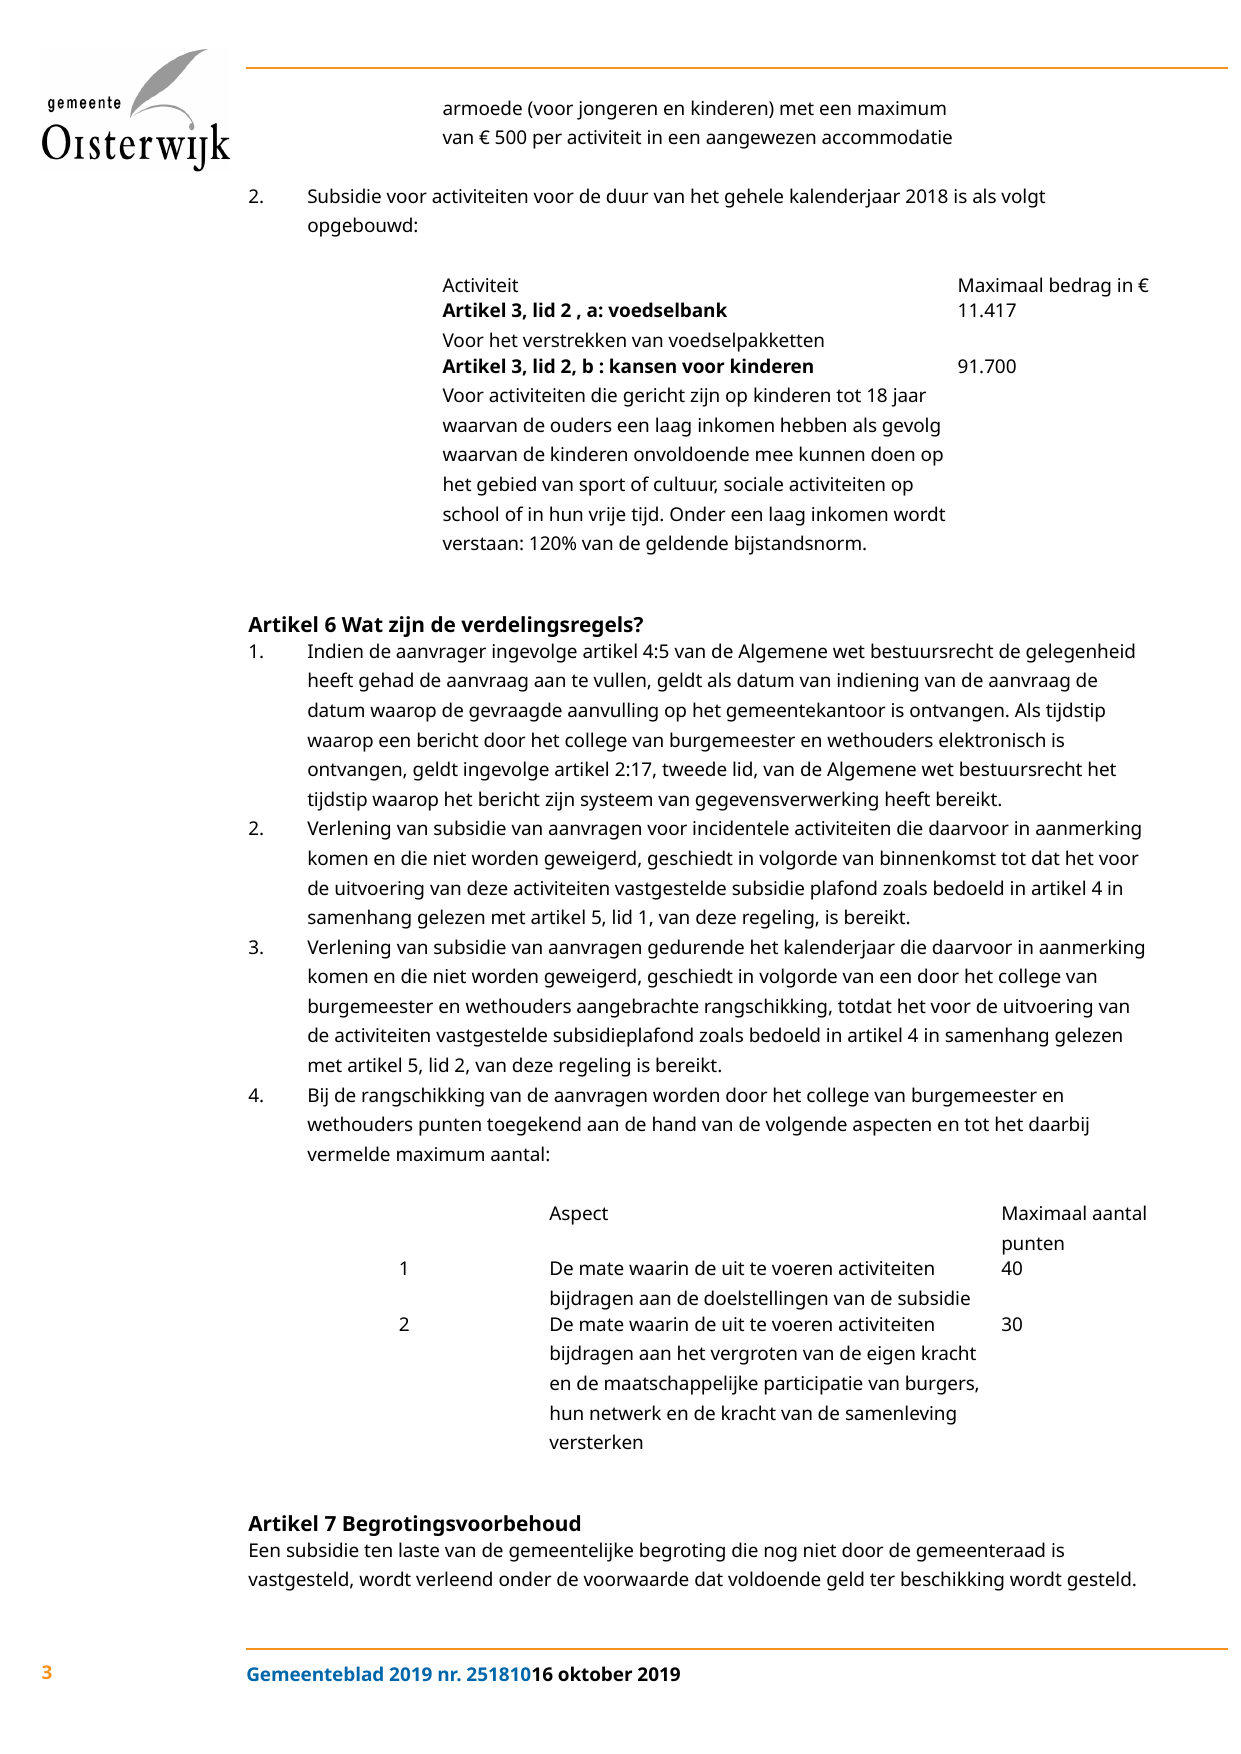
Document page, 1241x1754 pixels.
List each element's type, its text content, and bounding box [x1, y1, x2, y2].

table_header Maximaal bedrag in € [958, 272, 1152, 297]
text Artikel 6 Wat zijn de verdelingsregels? [248, 610, 1152, 638]
table_cell 11.417 [958, 298, 1152, 353]
list Indien de aanvrager ingevolge artikel 4:5 van de Algemene wet bestuursrecht de gelegenheid heeft gehad de aanvraag aan te vullen, geldt als datum van indiening van de aanvraag de datum waarop de gevraagde aanvulling op het gemeentekantoor is ontvangen. Als tijdstip waarop een bericht door het college van burgemeester en wethouders elektronisch is ontvangen, geldt ingevolge artikel 2:17, tweede lid, van de Algemene wet bestuursrecht het tijdstip waarop het bericht zijn systeem van gegevensverwerking heeft bereikt. [248, 638, 1152, 812]
table_cell [248, 353, 442, 556]
table_cell 40 [1001, 1256, 1152, 1311]
table_cell 30 [1001, 1311, 1152, 1455]
table_cell [248, 1311, 398, 1455]
table_header Aspect [549, 1200, 1001, 1256]
picture [41, 47, 231, 172]
table_header Activiteit [442, 272, 957, 297]
table_cell 1 [399, 1256, 549, 1311]
table_header Maximaal aantal punten [1001, 1200, 1152, 1256]
table_cell Artikel 3, lid 2 , a: voedselbank Voor het verstrekken van voedselpakketten [442, 298, 957, 353]
list Verlening van subsidie van aanvragen voor incidentele activiteiten die daarvoor in aanmerking komen en die niet worden geweigerd, geschiedt in volgorde van binnenkomst tot dat het voor de uitvoering van deze activiteiten vastgestelde subsidie plafond zoals bedoeld in artikel 4 in samenhang gelezen met artikel 5, lid 1, van deze regeling, is bereikt. [248, 816, 1152, 930]
table_cell [248, 95, 442, 150]
table_header [248, 1200, 398, 1256]
table_cell De mate waarin de uit te voeren activiteiten bijdragen aan de doelstellingen van de subsidie [549, 1256, 1001, 1311]
table_cell [958, 95, 1152, 150]
table_cell De mate waarin de uit te voeren activiteiten bijdragen aan het vergroten van de eigen kracht en de maatschappelijke participatie van burgers, hun netwerk en de kracht van de samenleving versterken [549, 1311, 1001, 1455]
table_header [399, 1200, 549, 1256]
text Een subsidie ten laste van de gemeentelijke begroting die nog niet door de gemeenteraad is vastgesteld, wordt verleend onder de voorwaarde dat voldoende geld ter beschikking wordt gesteld. [248, 1537, 1152, 1592]
table_cell [248, 1256, 398, 1311]
text Artikel 7 Begrotingsvoorbehoud [248, 1509, 1152, 1537]
table_cell [248, 298, 442, 353]
list Verlening van subsidie van aanvragen gedurende het kalenderjaar die daarvoor in aanmerking komen en die niet worden geweigerd, geschiedt in volgorde van een door het college van burgemeester en wethouders aangebrachte rangschikking, totdat het voor de uitvoering van de activiteiten vastgestelde subsidieplafond zoals bedoeld in artikel 4 in samenhang gelezen met artikel 5, lid 2, van deze regeling is bereikt. [248, 934, 1152, 1078]
list Bij de rangschikking van de aanvragen worden door het college van burgemeester en wethouders punten toegekend aan de hand van de volgende aspecten en tot het daarbij vermelde maximum aantal: [248, 1082, 1152, 1167]
table_cell 91.700 [958, 353, 1152, 556]
table_header [248, 272, 442, 297]
table_cell 2 [399, 1311, 549, 1455]
list Subsidie voor activiteiten voor de duur van het gehele kalenderjaar 2018 is als volgt opgebouwd: [248, 183, 1152, 238]
table_cell Artikel 3, lid 2, b : kansen voor kinderen Voor activiteiten die gericht zijn op kinderen tot 18 jaar waarvan de ouders een laag inkomen hebben als gevolg waarvan de kinderen onvoldoende mee kunnen doen op het gebied van sport of cultuur, sociale activiteiten op school of in hun vrije tijd. Onder een laag inkomen wordt verstaan: 120% van de geldende bijstandsnorm. [442, 353, 957, 556]
table_cell armoede (voor jongeren en kinderen) met een maximum van € 500 per activiteit in een aangewezen accommodatie [442, 95, 957, 150]
